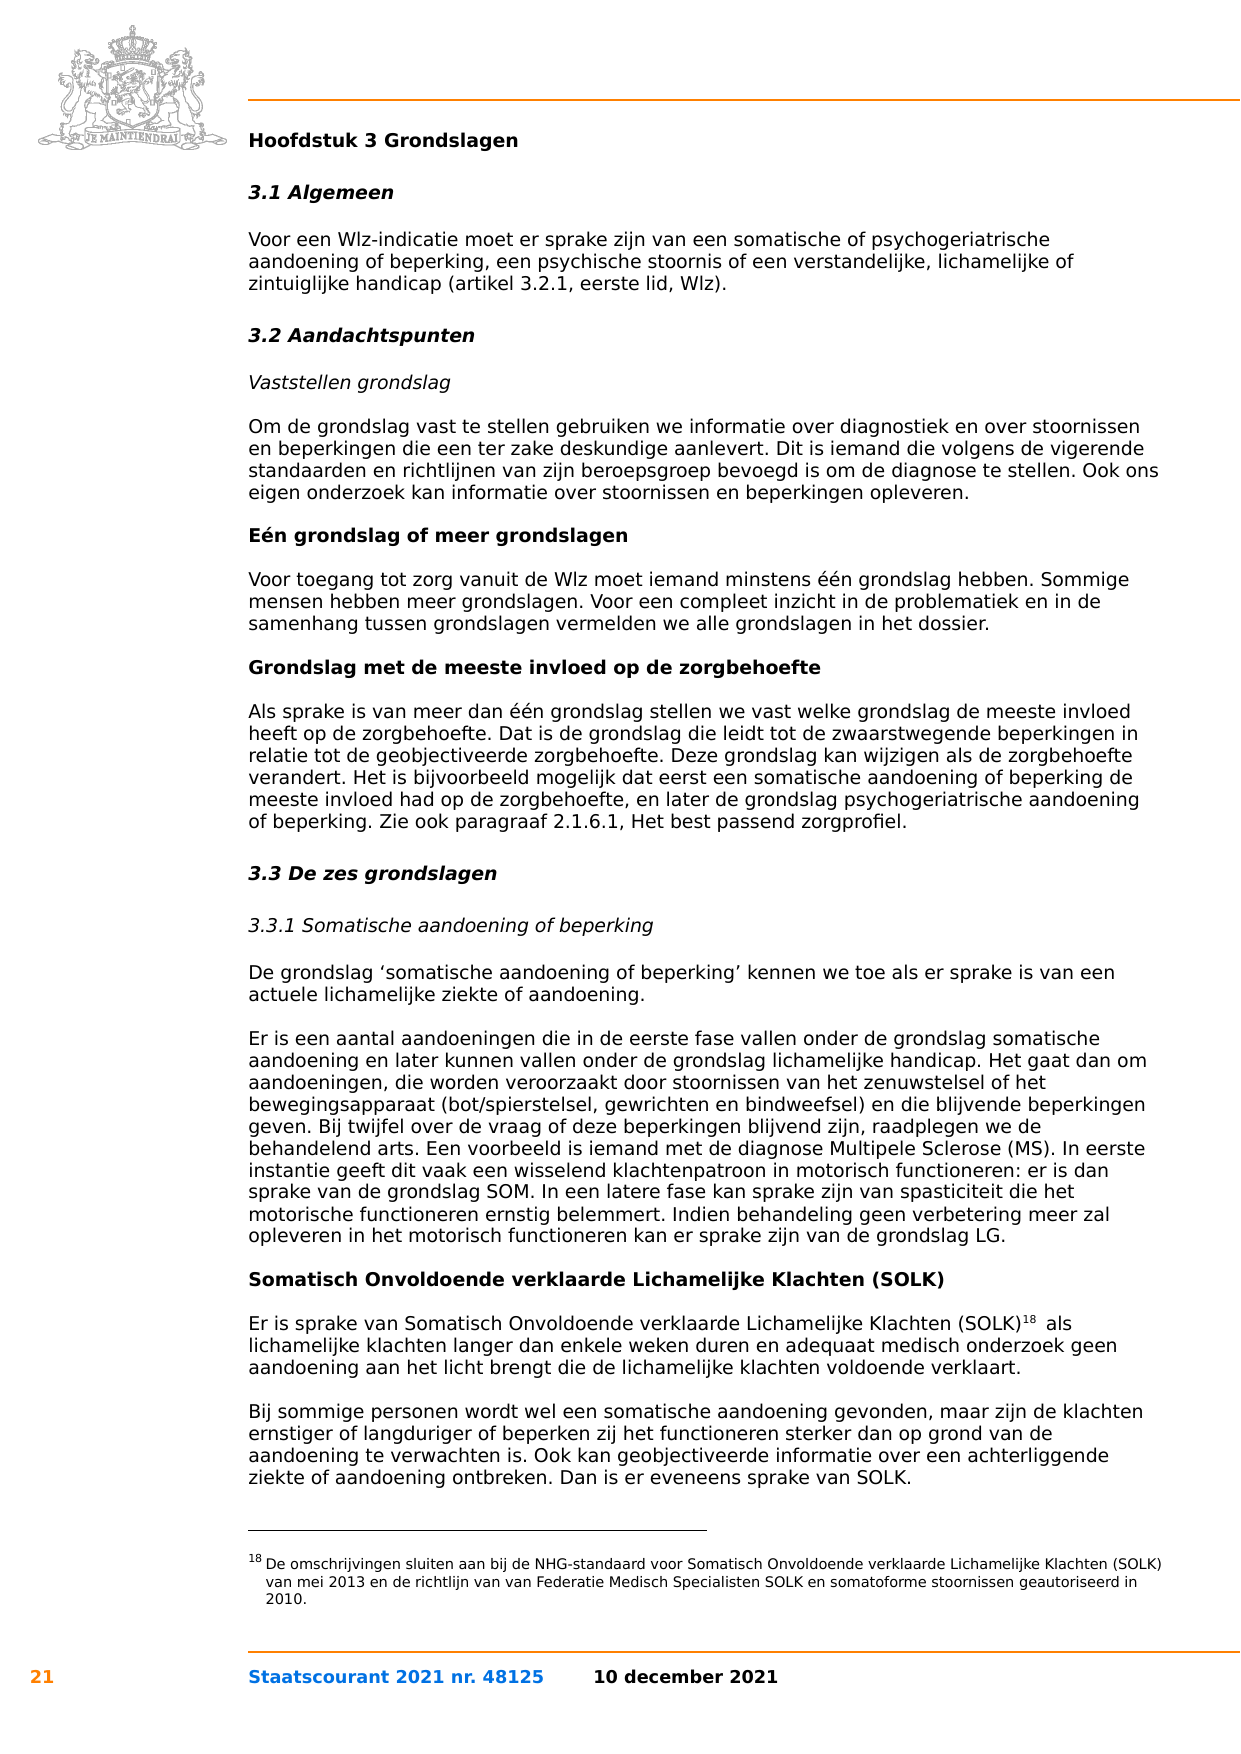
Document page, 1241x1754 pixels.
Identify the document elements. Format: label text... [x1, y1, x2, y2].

text Voor toegang tot zorg vanuit de Wlz moet iemand minstens één grondslag hebben. Sommige mensen hebben meer grondslagen. Voor een compleet inzicht in de problematiek en in de samenhang tussen grondslagen vermelden we alle grondslagen in het dossier. [248, 569, 1163, 635]
subtitle Vaststellen grondslag [248, 372, 1163, 394]
subtitle 3.3 De zes grondslagen [248, 863, 1163, 885]
text Er is sprake van Somatisch Onvoldoende verklaarde Lichamelijke Klachten (SOLK) als lichamelijke klachten langer dan enkele weken duren en adequaat medisch onderzoek geen aandoening aan het licht brengt die de lichamelijke klachten voldoende verklaart. [248, 1313, 1163, 1379]
text De omschrijvingen sluiten aan bij de NHG-standaard voor Somatisch Onvoldoende verklaarde Lichamelijke Klachten (SOLK) van mei 2013 en de richtlijn van van Federatie Medisch Specialisten SOLK en somatoforme stoornissen geautoriseerd in 2010. [248, 1552, 1163, 1608]
subtitle Hoofdstuk 3 Grondslagen [248, 130, 1163, 152]
text De grondslag ‘somatische aandoening of beperking’ kennen we toe als er sprake is van een actuele lichamelijke ziekte of aandoening. [248, 962, 1163, 1006]
subtitle 3.2 Aandachtspunten [248, 325, 1163, 347]
subtitle Eén grondslag of meer grondslagen [248, 525, 1163, 547]
text Bij sommige personen wordt wel een somatische aandoening gevonden, maar zijn de klachten ernstiger of langduriger of beperken zij het functioneren sterker dan op grond van de aandoening te verwachten is. Ook kan geobjectiveerde informatie over een achterliggende ziekte of aandoening ontbreken. Dan is er eveneens sprake van SOLK. [248, 1401, 1163, 1489]
text Er is een aantal aandoeningen die in de eerste fase vallen onder de grondslag somatische aandoening en later kunnen vallen onder de grondslag lichamelijke handicap. Het gaat dan om aandoeningen, die worden veroorzaakt door stoornissen van het zenuwstelsel of het bewegingsapparaat (bot/spierstelsel, gewrichten en bindweefsel) en die blijvende beperkingen geven. Bij twijfel over de vraag of deze beperkingen blijvend zijn, raadplegen we de behandelend arts. Een voorbeeld is iemand met de diagnose Multipele Sclerose (MS). In eerste instantie geeft dit vaak een wisselend klachtenpatroon in motorisch functioneren: er is dan sprake van de grondslag SOM. In een latere fase kan sprake zijn van spasticiteit die het motorische functioneren ernstig belemmert. Indien behandeling geen verbetering meer zal opleveren in het motorisch functioneren kan er sprake zijn van de grondslag LG. [248, 1028, 1163, 1247]
text Om de grondslag vast te stellen gebruiken we informatie over diagnostiek en over stoornissen en beperkingen die een ter zake deskundige aanlevert. Dit is iemand die volgens de vigerende standaarden en richtlijnen van zijn beroepsgroep bevoegd is om de diagnose te stellen. Ook ons eigen onderzoek kan informatie over stoornissen en beperkingen opleveren. [248, 416, 1163, 503]
subtitle 3.1 Algemeen [248, 182, 1163, 204]
text Als sprake is van meer dan één grondslag stellen we vast welke grondslag de meeste invloed heeft op de zorgbehoefte. Dat is de grondslag die leidt tot de zwaarstwegende beperkingen in relatie tot de geobjectiveerde zorgbehoefte. Deze grondslag kan wijzigen als de zorgbehoefte verandert. Het is bijvoorbeeld mogelijk dat eerst een somatische aandoening of beperking de meeste invloed had op de zorgbehoefte, en later de grondslag psychogeriatrische aandoening of beperking. Zie ook paragraaf 2.1.6.1, Het best passend zorgprofiel. [248, 701, 1163, 833]
text Voor een Wlz-indicatie moet er sprake zijn van een somatische of psychogeriatrische aandoening of beperking, een psychische stoornis of een verstandelijke, lichamelijke of zintuiglijke handicap (artikel 3.2.1, eerste lid, Wlz). [248, 229, 1163, 295]
subtitle Grondslag met de meeste invloed op de zorgbehoefte [248, 657, 1163, 679]
picture [38, 25, 227, 150]
subtitle Somatisch Onvoldoende verklaarde Lichamelijke Klachten (SOLK) [248, 1269, 1163, 1291]
subtitle 3.3.1 Somatische aandoening of beperking [248, 915, 1163, 937]
